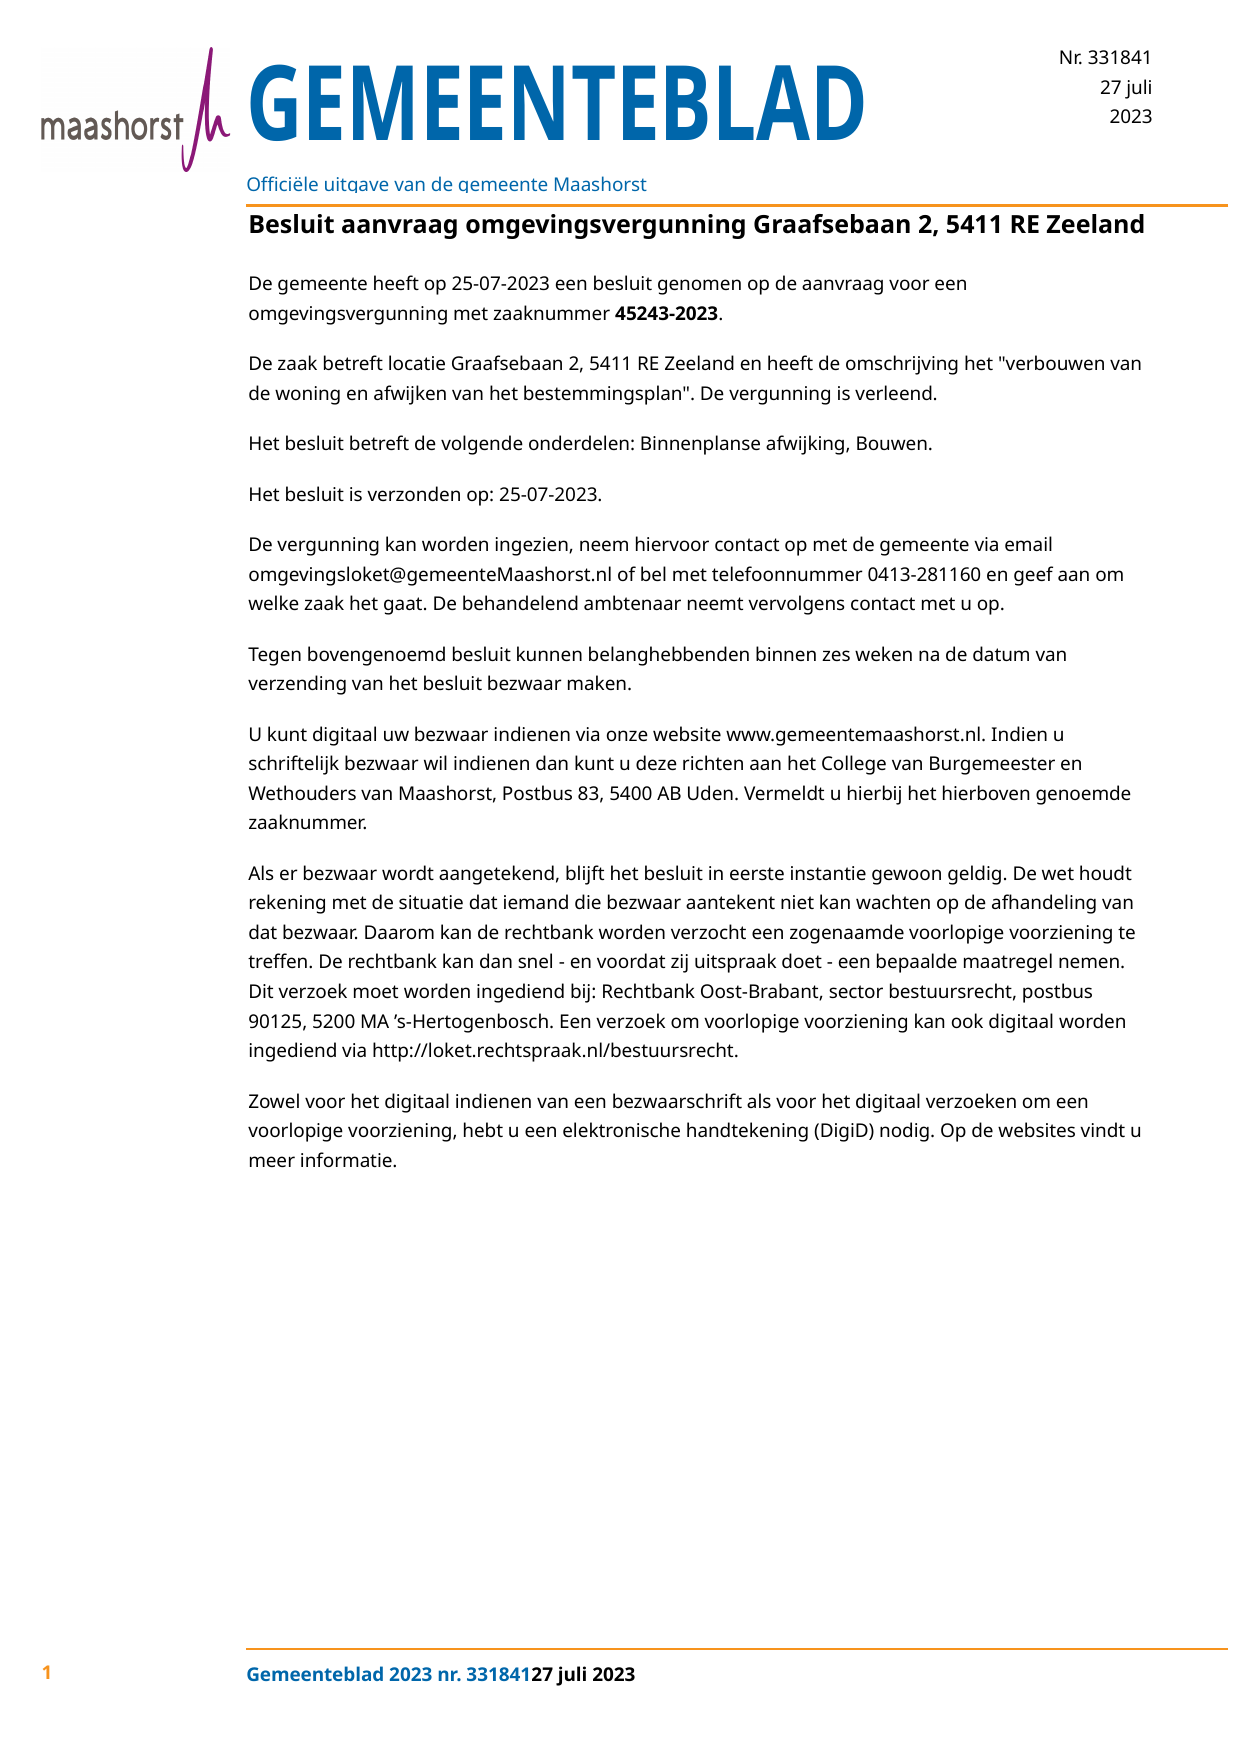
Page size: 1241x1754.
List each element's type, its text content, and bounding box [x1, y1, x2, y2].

text De gemeente heeft op 25-07-2023 een besluit genomen op de aanvraag voor een omgevingsvergunning met zaaknummer 45243-2023. [248, 270, 1152, 326]
text Als er bezwaar wordt aangetekend, blijft het besluit in eerste instantie gewoon geldig. De wet houdt rekening met de situatie dat iemand die bezwaar aantekent niet kan wachten op de afhandeling van dat bezwaar. Daarom kan de rechtbank worden verzocht een zogenaamde voorlopige voorziening te treffen. De rechtbank kan dan snel - en voordat zij uitspraak doet - een bepaalde maatregel nemen. Dit verzoek moet worden ingediend bij: Rechtbank Oost-Brabant, sector bestuursrecht, postbus 90125, 5200 MA ’s-Hertogenbosch. Een verzoek om voorlopige voorziening kan ook digitaal worden ingediend via http://loket.rechtspraak.nl/bestuursrecht. [248, 860, 1152, 1063]
text Tegen bovengenoemd besluit kunnen belanghebbenden binnen zes weken na de datum van verzending van het besluit bezwaar maken. [248, 641, 1152, 696]
text Het besluit betreft de volgende onderdelen: Binnenplanse afwijking, Bouwen. [248, 430, 1152, 456]
text U kunt digitaal uw bezwaar indienen via onze website www.gemeentemaashorst.nl. Indien u schriftelijk bezwaar wil indienen dan kunt u deze richten aan het College van Burgemeester en Wethouders van Maashorst, Postbus 83, 5400 AB Uden. Vermeldt u hierbij het hierboven genoemde zaaknummer. [248, 721, 1152, 835]
picture [41, 47, 231, 172]
text Besluit aanvraag omgevingsvergunning Graafsebaan 2, 5411 RE Zeeland [248, 207, 1152, 241]
text De vergunning kan worden ingezien, neem hiervoor contact op met de gemeente via email omgevingsloket@gemeenteMaashorst.nl of bel met telefoonnummer 0413-281160 en geef aan om welke zaak het gaat. De behandelend ambtenaar neemt vervolgens contact met u op. [248, 531, 1152, 616]
text Zowel voor het digitaal indienen van een bezwaarschrift als voor het digitaal verzoeken om een voorlopige voorziening, hebt u een elektronische handtekening (DigiD) nodig. Op de websites vindt u meer informatie. [248, 1088, 1152, 1173]
text De zaak betreft locatie Graafsebaan 2, 5411 RE Zeeland en heeft de omschrijving het "verbouwen van de woning en afwijken van het bestemmingsplan". De vergunning is verleend. [248, 350, 1152, 406]
text Het besluit is verzonden op: 25-07-2023. [248, 481, 1152, 506]
